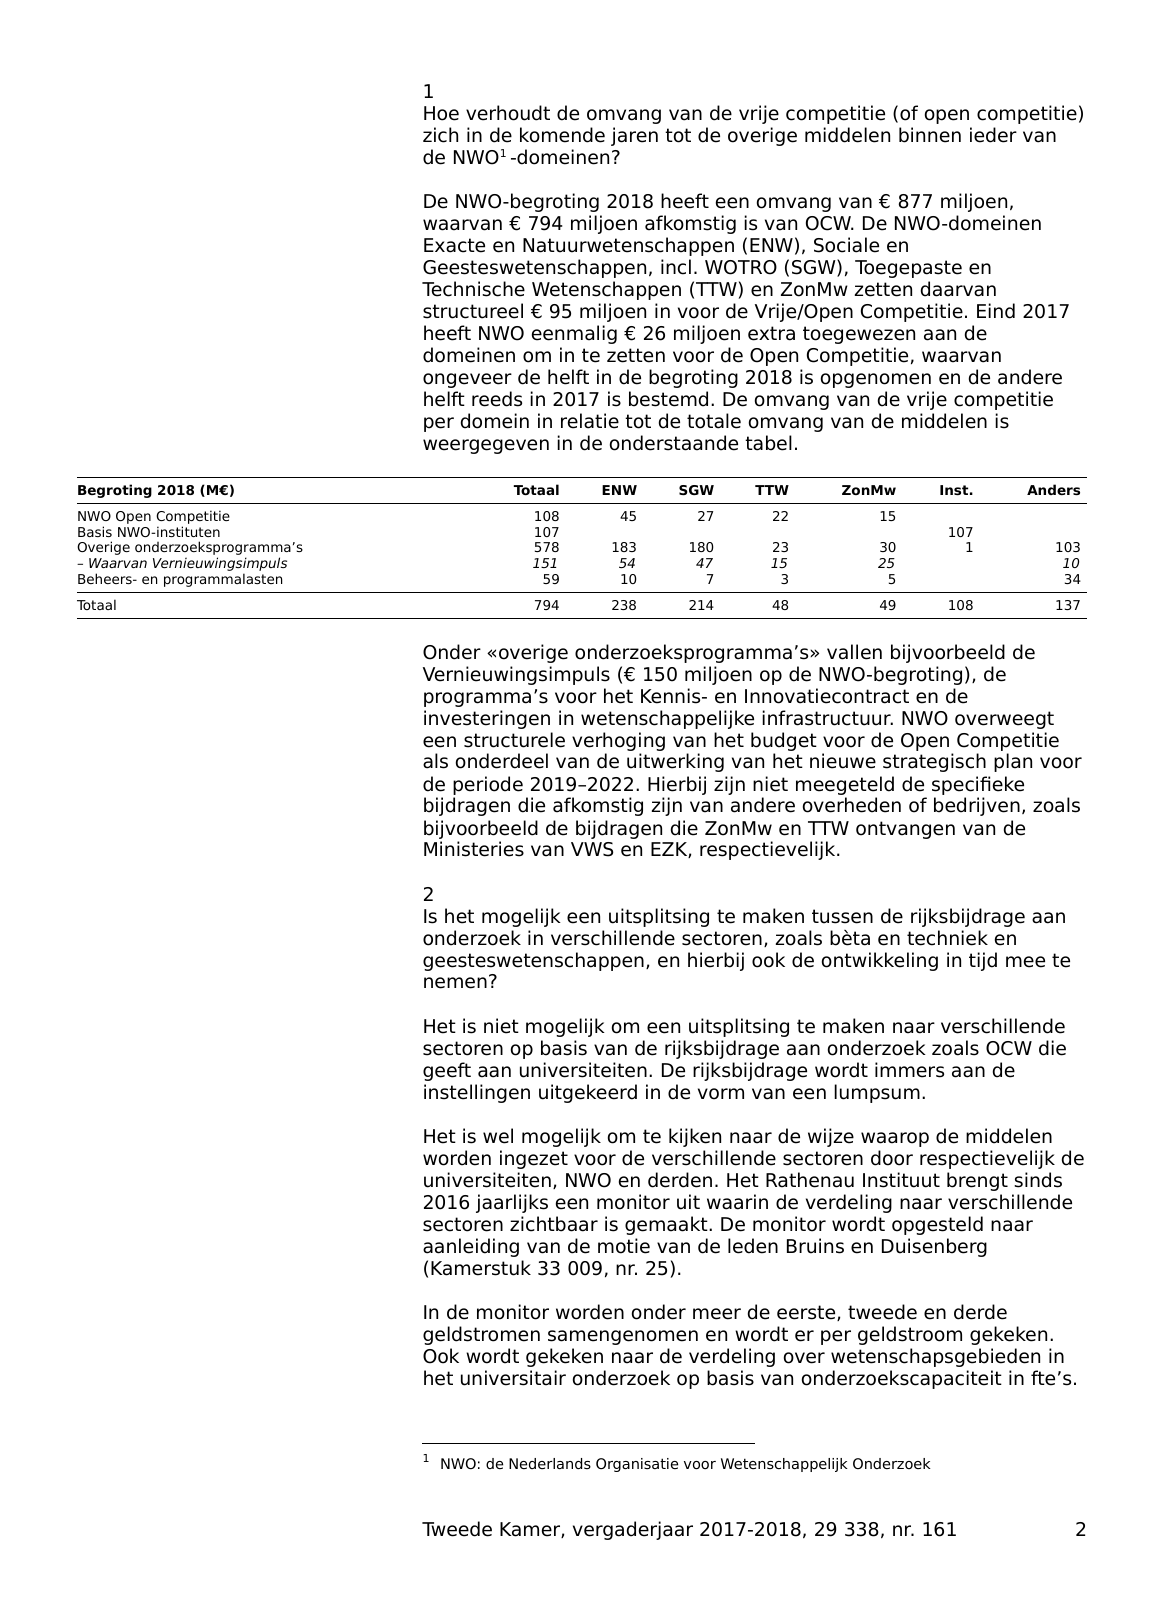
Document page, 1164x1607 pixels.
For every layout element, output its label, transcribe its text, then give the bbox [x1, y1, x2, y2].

table_cell Overige onderzoeksprogramma’s [77, 540, 468, 556]
table_cell 27 [643, 504, 720, 524]
table_cell 3 [720, 572, 795, 592]
table_cell 5 [795, 572, 902, 592]
table_cell [565, 525, 643, 540]
text Hoe verhoudt de omvang van de vrije competitie (of open competitie) zich in de komende jaren tot de overige middelen binnen ieder van de NWO-domeinen? [422, 103, 1087, 169]
table_cell 578 [468, 540, 565, 556]
table_cell 151 [468, 556, 565, 572]
table_cell 48 [720, 593, 795, 618]
text 2 [422, 883, 1087, 906]
text De NWO-begroting 2018 heeft een omvang van € 877 miljoen, waarvan € 794 miljoen afkomstig is van OCW. De NWO-domeinen Exacte en Natuurwetenschappen (ENW), Sociale en Geesteswetenschappen, incl. WOTRO (SGW), Toegepaste en Technische Wetenschappen (TTW) en ZonMw zetten daarvan structureel € 95 miljoen in voor de Vrije/Open Competitie. Eind 2017 heeft NWO eenmalig € 26 miljoen extra toegewezen aan de domeinen om in te zetten voor de Open Competitie, waarvan ongeveer de helft in de begroting 2018 is opgenomen en de andere helft reeds in 2017 is bestemd. De omvang van de vrije competitie per domein in relatie tot de totale omvang van de middelen is weergegeven in de onderstaande tabel. [422, 191, 1087, 455]
table_cell 45 [565, 504, 643, 524]
table_cell [902, 556, 979, 572]
table_cell 108 [468, 504, 565, 524]
table_cell 108 [902, 593, 979, 618]
table_cell 54 [565, 556, 643, 572]
text Het is wel mogelijk om te kijken naar de wijze waarop de middelen worden ingezet voor de verschillende sectoren door respectievelijk de universiteiten, NWO en derden. Het Rathenau Instituut brengt sinds 2016 jaarlijks een monitor uit waarin de verdeling naar verschillende sectoren zichtbaar is gemaakt. De monitor wordt opgesteld naar aanleiding van de motie van de leden Bruins en Duisenberg (Kamerstuk 33 009, nr. 25). [422, 1126, 1087, 1279]
table_cell 214 [643, 593, 720, 618]
table_cell 183 [565, 540, 643, 556]
text Onder «overige onderzoeksprogramma’s» vallen bijvoorbeeld de Vernieuwingsimpuls (€ 150 miljoen op de NWO-begroting), de programma’s voor het Kennis- en Innovatiecontract en de investeringen in wetenschappelijke infrastructuur. NWO overweegt een structurele verhoging van het budget voor de Open Competitie als onderdeel van de uitwerking van het nieuwe strategisch plan voor de periode 2019–2022. Hierbij zijn niet meegeteld de specifieke bijdragen die afkomstig zijn van andere overheden of bedrijven, zoals bijvoorbeeld de bijdragen die ZonMw en TTW ontvangen van de Ministeries van VWS en EZK, respectievelijk. [422, 642, 1087, 861]
text NWO: de Nederlands Organisatie voor Wetenschappelijk Onderzoek [422, 1452, 1087, 1474]
table_cell 1 [902, 540, 979, 556]
table_header ENW [565, 478, 643, 503]
table_cell [979, 504, 1087, 524]
table_cell 107 [468, 525, 565, 540]
table_header SGW [643, 478, 720, 503]
table_header Totaal [468, 478, 565, 503]
table_cell 47 [643, 556, 720, 572]
table_cell 30 [795, 540, 902, 556]
table_cell NWO Open Competitie [77, 504, 468, 524]
table_cell 7 [643, 572, 720, 592]
text In de monitor worden onder meer de eerste, tweede en derde geldstromen samengenomen en wordt er per geldstroom gekeken. Ook wordt gekeken naar de verdeling over wetenschapsgebieden in het universitair onderzoek op basis van onderzoekscapaciteit in fte’s. [422, 1302, 1087, 1390]
text 1 [422, 81, 1087, 103]
table_cell 794 [468, 593, 565, 618]
text Is het mogelijk een uitsplitsing te maken tussen de rijksbijdrage aan onderzoek in verschillende sectoren, zoals bèta en techniek en geesteswetenschappen, en hierbij ook de ontwikkeling in tijd mee te nemen? [422, 906, 1087, 993]
table_cell 25 [795, 556, 902, 572]
table_cell 10 [979, 556, 1087, 572]
text Het is niet mogelijk om een uitsplitsing te maken naar verschillende sectoren op basis van de rijksbijdrage aan onderzoek zoals OCW die geeft aan universiteiten. De rijksbijdrage wordt immers aan de instellingen uitgekeerd in de vorm van een lumpsum. [422, 1016, 1087, 1103]
table_cell [795, 525, 902, 540]
table_cell 49 [795, 593, 902, 618]
table_cell 23 [720, 540, 795, 556]
table_cell 103 [979, 540, 1087, 556]
table_cell 15 [720, 556, 795, 572]
table_cell 137 [979, 593, 1087, 618]
table_header Begroting 2018 (M€) [77, 478, 468, 503]
table_cell 180 [643, 540, 720, 556]
table_header ZonMw [795, 478, 902, 503]
table_cell 34 [979, 572, 1087, 592]
table_header Anders [979, 478, 1087, 503]
table_cell 238 [565, 593, 643, 618]
table_cell Beheers- en programmalasten [77, 572, 468, 592]
table_cell 59 [468, 572, 565, 592]
table_cell Totaal [77, 593, 468, 618]
table_cell 10 [565, 572, 643, 592]
table_cell [902, 572, 979, 592]
table_cell [643, 525, 720, 540]
table_cell [720, 525, 795, 540]
table_header Inst. [902, 478, 979, 503]
table_cell – Waarvan Vernieuwingsimpuls [77, 556, 468, 572]
table_header TTW [720, 478, 795, 503]
table_cell Basis NWO-instituten [77, 525, 468, 540]
table_cell 22 [720, 504, 795, 524]
table_cell 107 [902, 525, 979, 540]
table_cell [979, 525, 1087, 540]
table_cell 15 [795, 504, 902, 524]
table_cell [902, 504, 979, 524]
